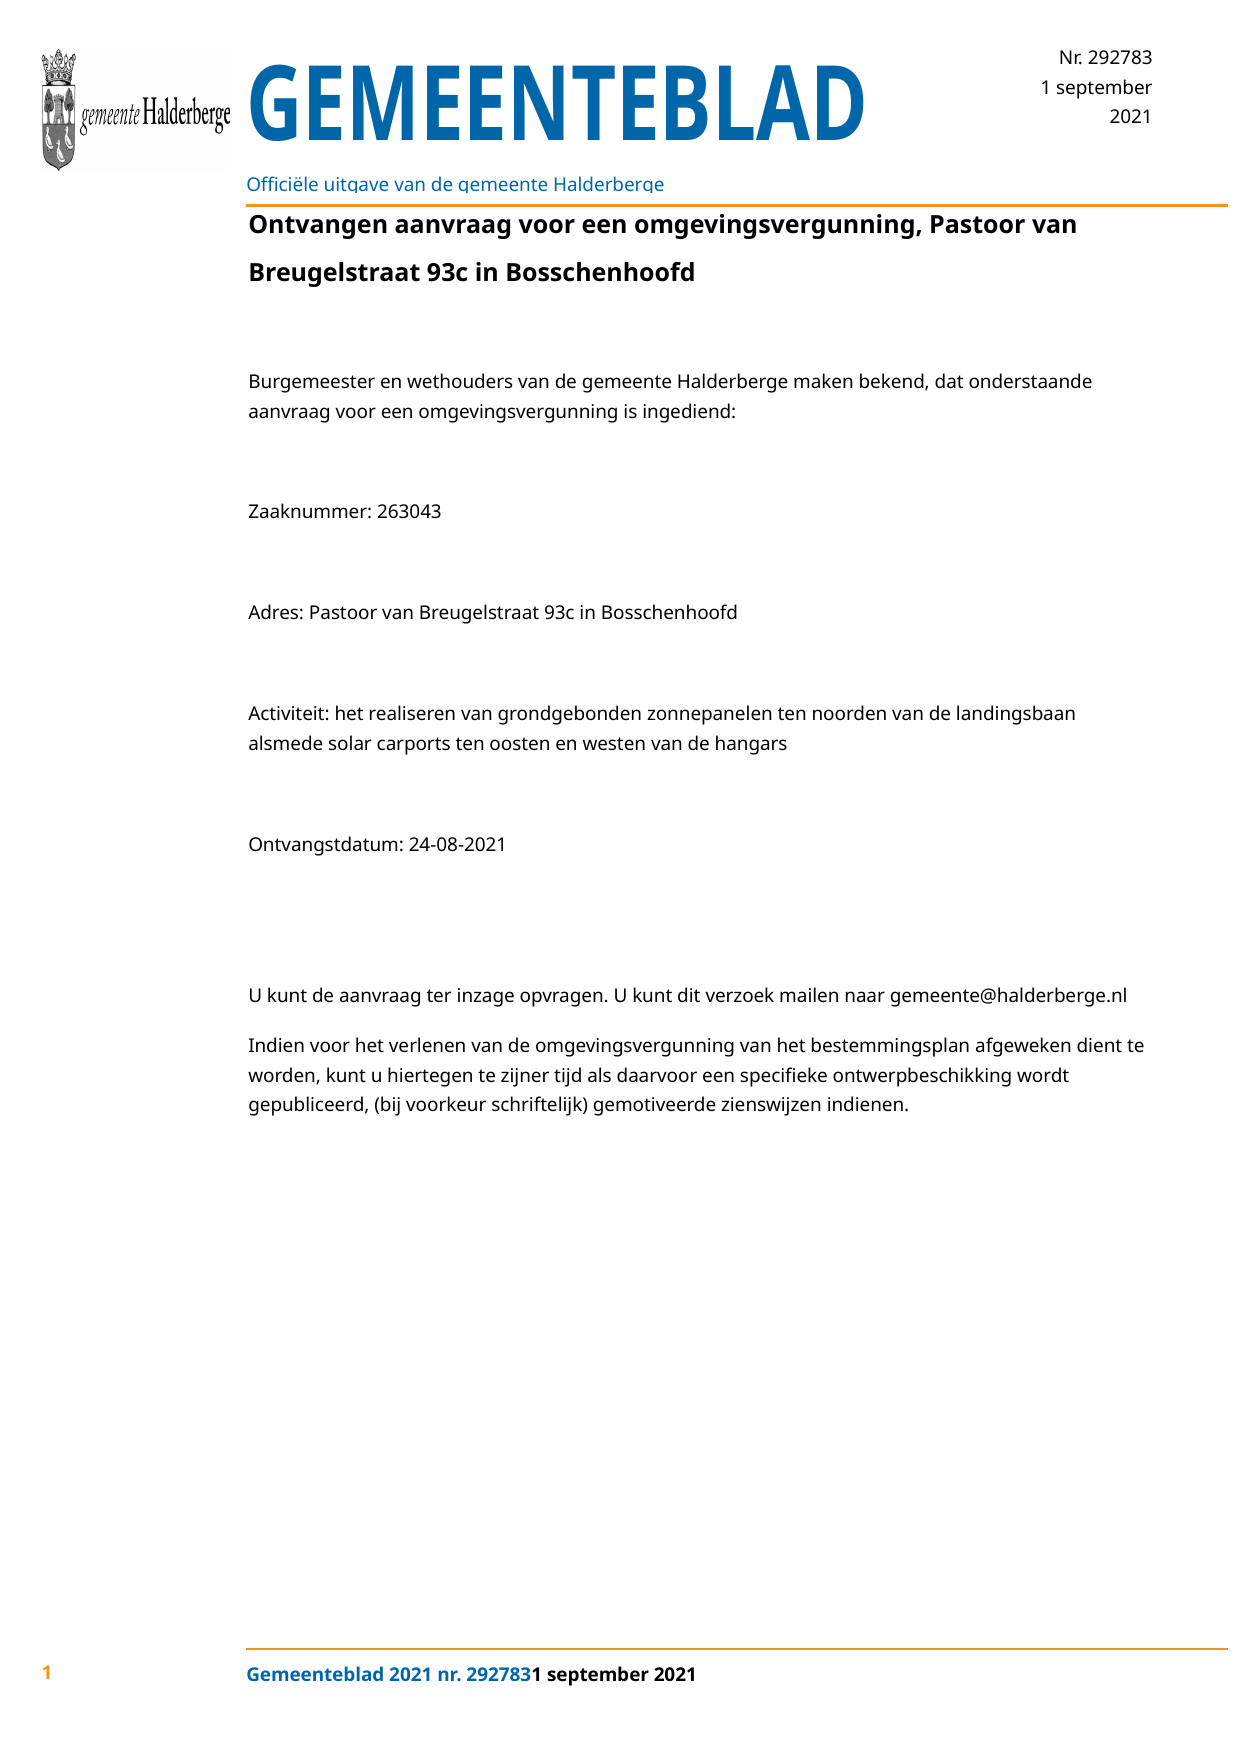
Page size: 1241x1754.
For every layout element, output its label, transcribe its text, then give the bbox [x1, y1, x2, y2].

text Activiteit: het realiseren van grondgebonden zonnepanelen ten noorden van de landingsbaan alsmede solar carports ten oosten en westen van de hangars [248, 700, 1152, 756]
text U kunt de aanvraag ter inzage opvragen. U kunt dit verzoek mailen naar gemeente@halderberge.nl [248, 982, 1152, 1008]
text Zaaknummer: 263043 [248, 499, 1152, 524]
text Adres: Pastoor van Breugelstraat 93c in Bosschenhoofd [248, 599, 1152, 625]
text Ontvangen aanvraag voor een omgevingsvergunning, Pastoor van Breugelstraat 93c in Bosschenhoofd [248, 207, 1152, 288]
text Ontvangstdatum: 24-08-2021 [248, 831, 1152, 857]
picture [41, 47, 231, 172]
text Burgemeester en wethouders van de gemeente Halderberge maken bekend, dat onderstaande aanvraag voor een omgevingsvergunning is ingediend: [248, 368, 1152, 424]
text Indien voor het verlenen van de omgevingsvergunning van het bestemmingsplan afgeweken dient te worden, kunt u hiertegen te zijner tijd als daarvoor een specifieke ontwerpbeschikking wordt gepubliceerd, (bij voorkeur schriftelijk) gemotiveerde zienswijzen indienen. [248, 1032, 1152, 1117]
